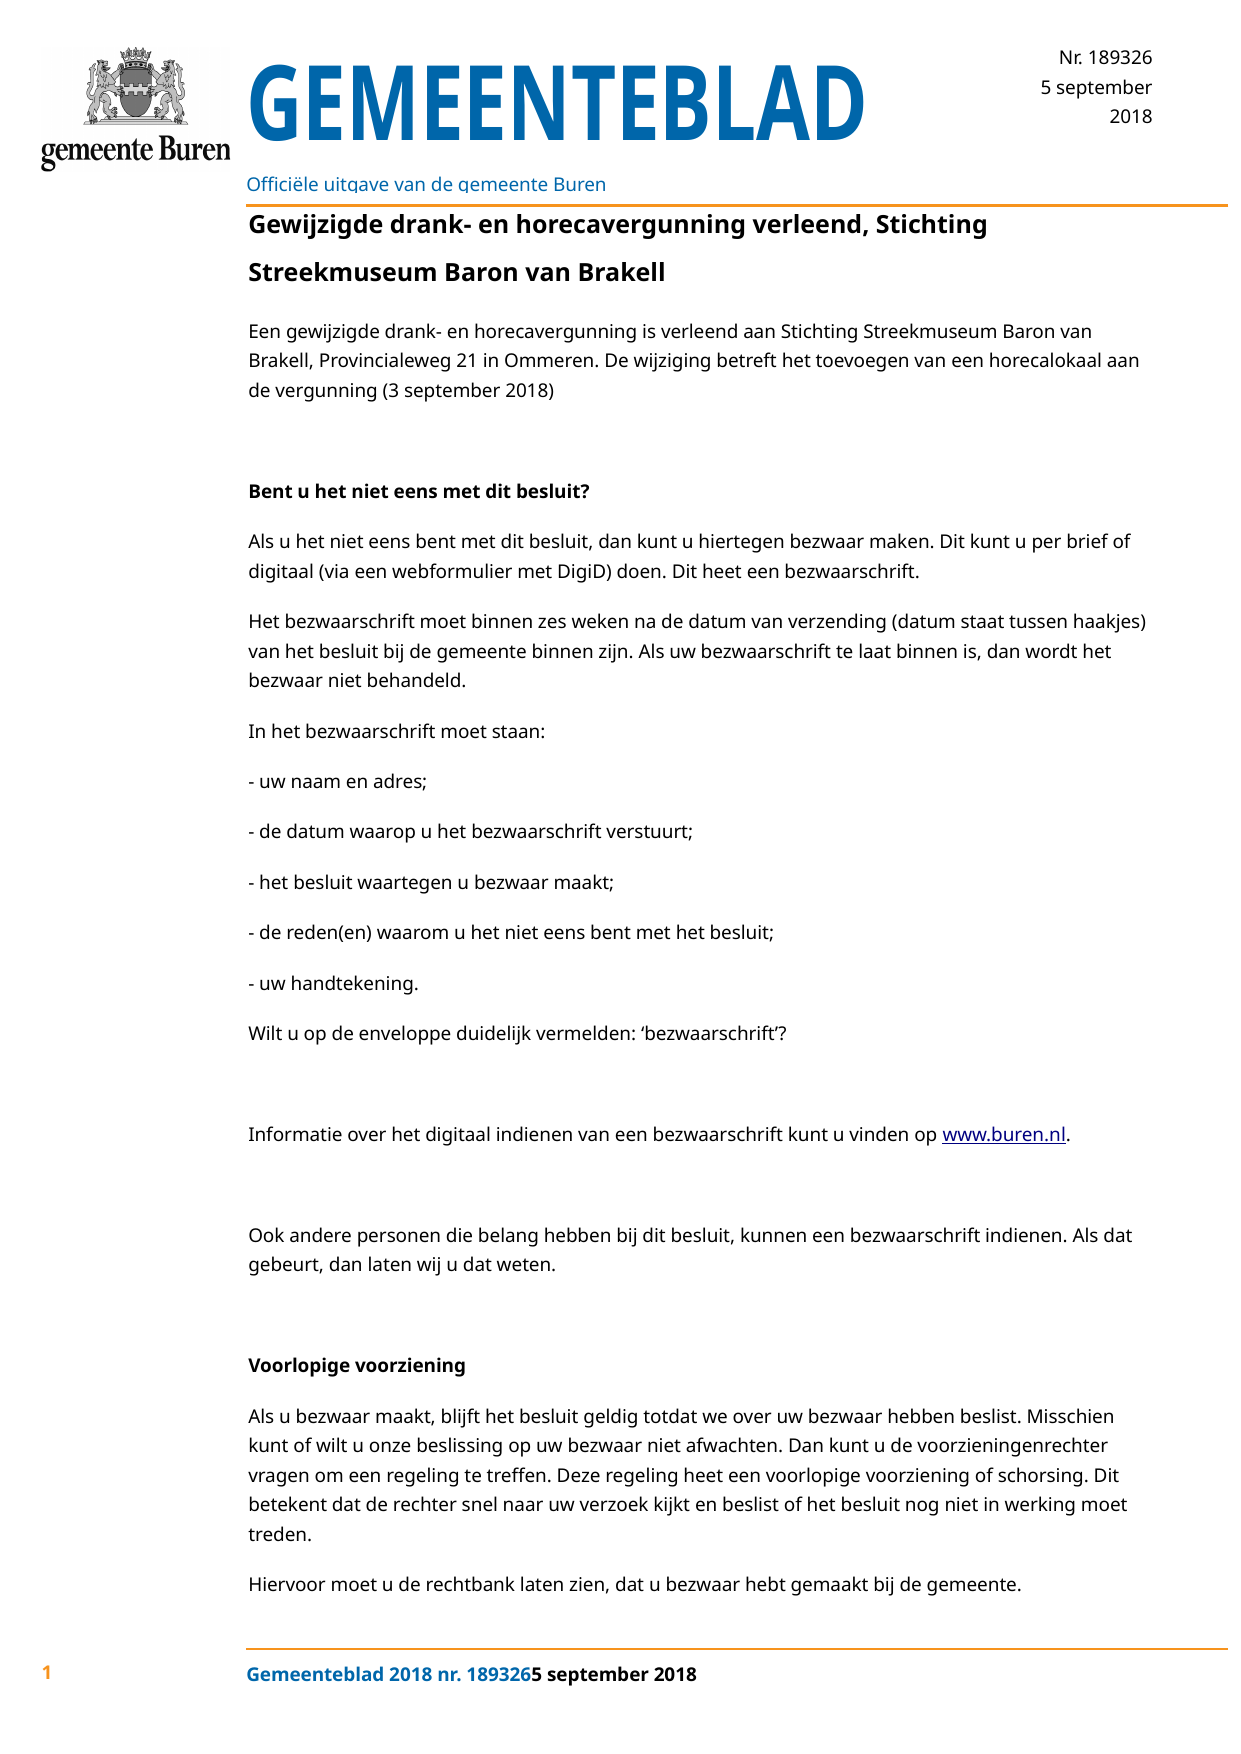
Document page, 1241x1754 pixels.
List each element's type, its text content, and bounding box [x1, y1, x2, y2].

text Voorlopige voorziening [248, 1352, 1152, 1378]
text Als u bezwaar maakt, blijft het besluit geldig totdat we over uw bezwaar hebben beslist. Misschien kunt of wilt u onze beslissing op uw bezwaar niet afwachten. Dan kunt u de voorzieningenrechter vragen om een regeling te treffen. Deze regeling heet een voorlopige voorziening of schorsing. Dit betekent dat de rechter snel naar uw verzoek kijkt en beslist of het besluit nog niet in werking moet treden. [248, 1403, 1152, 1547]
text - uw naam en adres; [248, 768, 1152, 794]
text Het bezwaarschrift moet binnen zes weken na de datum van verzending (datum staat tussen haakjes) van het besluit bij de gemeente binnen zijn. Als uw bezwaarschrift te laat binnen is, dan wordt het bezwaar niet behandeld. [248, 608, 1152, 693]
text - de reden(en) waarom u het niet eens bent met het besluit; [248, 919, 1152, 945]
text Gewijzigde drank- en horecavergunning verleend, Stichting Streekmuseum Baron van Brakell [248, 207, 1152, 288]
text Informatie over het digitaal indienen van een bezwaarschrift kunt u vinden op www.buren.nl. [248, 1121, 1152, 1147]
picture [41, 47, 231, 172]
text Een gewijzigde drank- en horecavergunning is verleend aan Stichting Streekmuseum Baron van Brakell, Provincialeweg 21 in Ommeren. De wijziging betreft het toevoegen van een horecalokaal aan de vergunning (3 september 2018) [248, 318, 1152, 403]
text Bent u het niet eens met dit besluit? [248, 478, 1152, 504]
text Hiervoor moet u de rechtbank laten zien, dat u bezwaar hebt gemaakt bij de gemeente. [248, 1572, 1152, 1597]
text - uw handtekening. [248, 970, 1152, 996]
text Ook andere personen die belang hebben bij dit besluit, kunnen een bezwaarschrift indienen. Als dat gebeurt, dan laten wij u dat weten. [248, 1222, 1152, 1277]
text - de datum waarop u het bezwaarschrift verstuurt; [248, 819, 1152, 844]
text Als u het niet eens bent met dit besluit, dan kunt u hiertegen bezwaar maken. Dit kunt u per brief of digitaal (via een webformulier met DigiD) doen. Dit heet een bezwaarschrift. [248, 528, 1152, 584]
text In het bezwaarschrift moet staan: [248, 718, 1152, 744]
text - het besluit waartegen u bezwaar maakt; [248, 869, 1152, 895]
text Wilt u op de enveloppe duidelijk vermelden: ‘bezwaarschrift’? [248, 1020, 1152, 1046]
